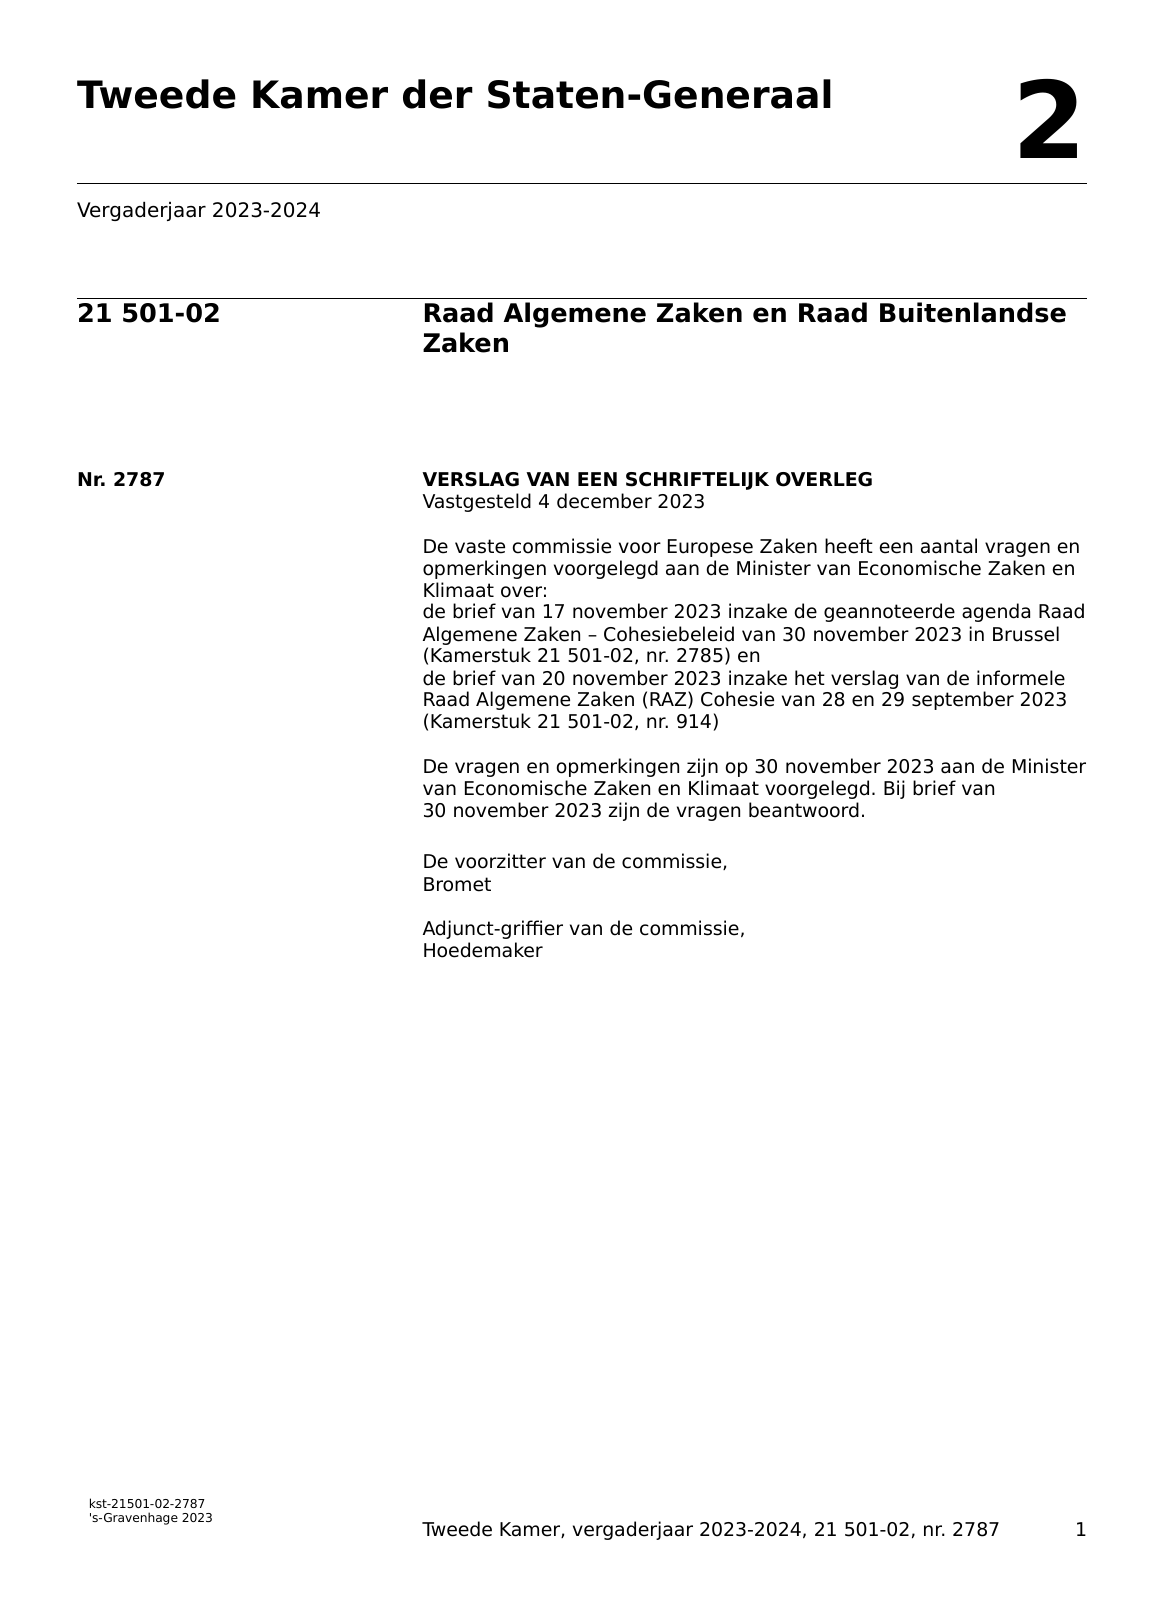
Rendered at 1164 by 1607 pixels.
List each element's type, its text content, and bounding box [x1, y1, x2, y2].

table_header Tweede Kamer der Staten-Generaal [77, 59, 886, 183]
subtitle Nr. 2787 VERSLAG VAN EEN SCHRIFTELIJK OVERLEG [77, 469, 1087, 491]
text De vragen en opmerkingen zijn op 30 november 2023 aan de Minister van Economische Zaken en Klimaat voorgelegd. Bij brief van 30 november 2023 zijn de vragen beantwoord. [422, 756, 1087, 821]
subtitle 21 501-02 Raad Algemene Zaken en Raad Buitenlandse Zaken [77, 299, 1087, 358]
text 's-Gravenhage 2023 [88, 1511, 323, 1525]
text Vastgesteld 4 december 2023 [422, 491, 1087, 513]
text kst-21501-02-2787 [88, 1497, 323, 1511]
table_cell Vergaderjaar 2023-2024 [77, 184, 1087, 298]
text de brief van 17 november 2023 inzake de geannoteerde agenda Raad Algemene Zaken – Cohesiebeleid van 30 november 2023 in Brussel (Kamerstuk 21 501-02, nr. 2785) en [422, 601, 1087, 667]
text De voorzitter van de commissie, Bromet [422, 851, 1087, 895]
text Adjunct-griffier van de commissie, Hoedemaker [422, 918, 1087, 962]
text de brief van 20 november 2023 inzake het verslag van de informele Raad Algemene Zaken (RAZ) Cohesie van 28 en 29 september 2023 (Kamerstuk 21 501-02, nr. 914) [422, 667, 1087, 733]
text De vaste commissie voor Europese Zaken heeft een aantal vragen en opmerkingen voorgelegd aan de Minister van Economische Zaken en Klimaat over: [422, 536, 1087, 601]
table_header 2 [886, 59, 1087, 183]
